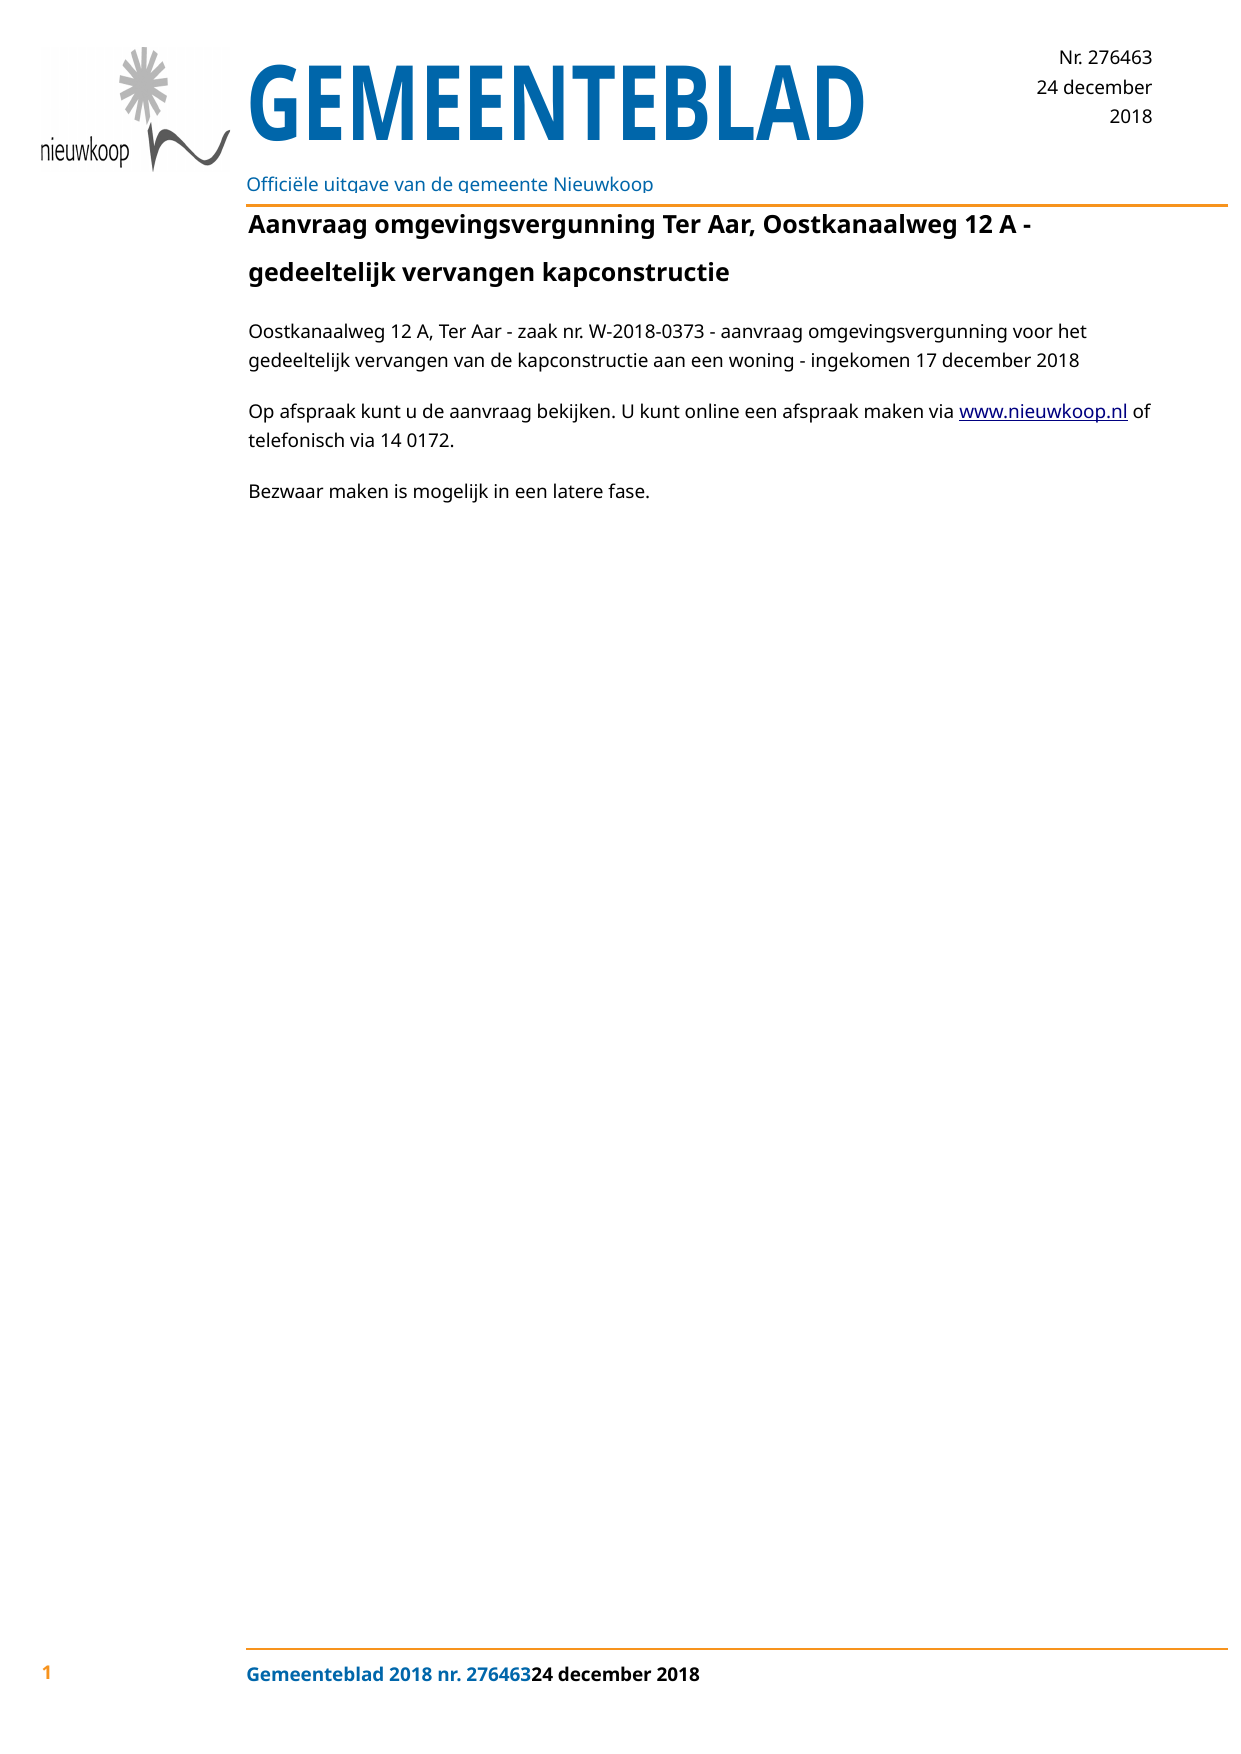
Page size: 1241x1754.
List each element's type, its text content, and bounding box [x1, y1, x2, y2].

text Op afspraak kunt u de aanvraag bekijken. U kunt online een afspraak maken via www.nieuwkoop.nl of telefonisch via 14 0172. [248, 398, 1152, 453]
picture [41, 47, 231, 172]
text Aanvraag omgevingsvergunning Ter Aar, Oostkanaalweg 12 A - gedeeltelijk vervangen kapconstructie [248, 207, 1152, 288]
text Bezwaar maken is mogelijk in een latere fase. [248, 478, 1152, 504]
text Oostkanaalweg 12 A, Ter Aar - zaak nr. W-2018-0373 - aanvraag omgevingsvergunning voor het gedeeltelijk vervangen van de kapconstructie aan een woning - ingekomen 17 december 2018 [248, 318, 1152, 373]
